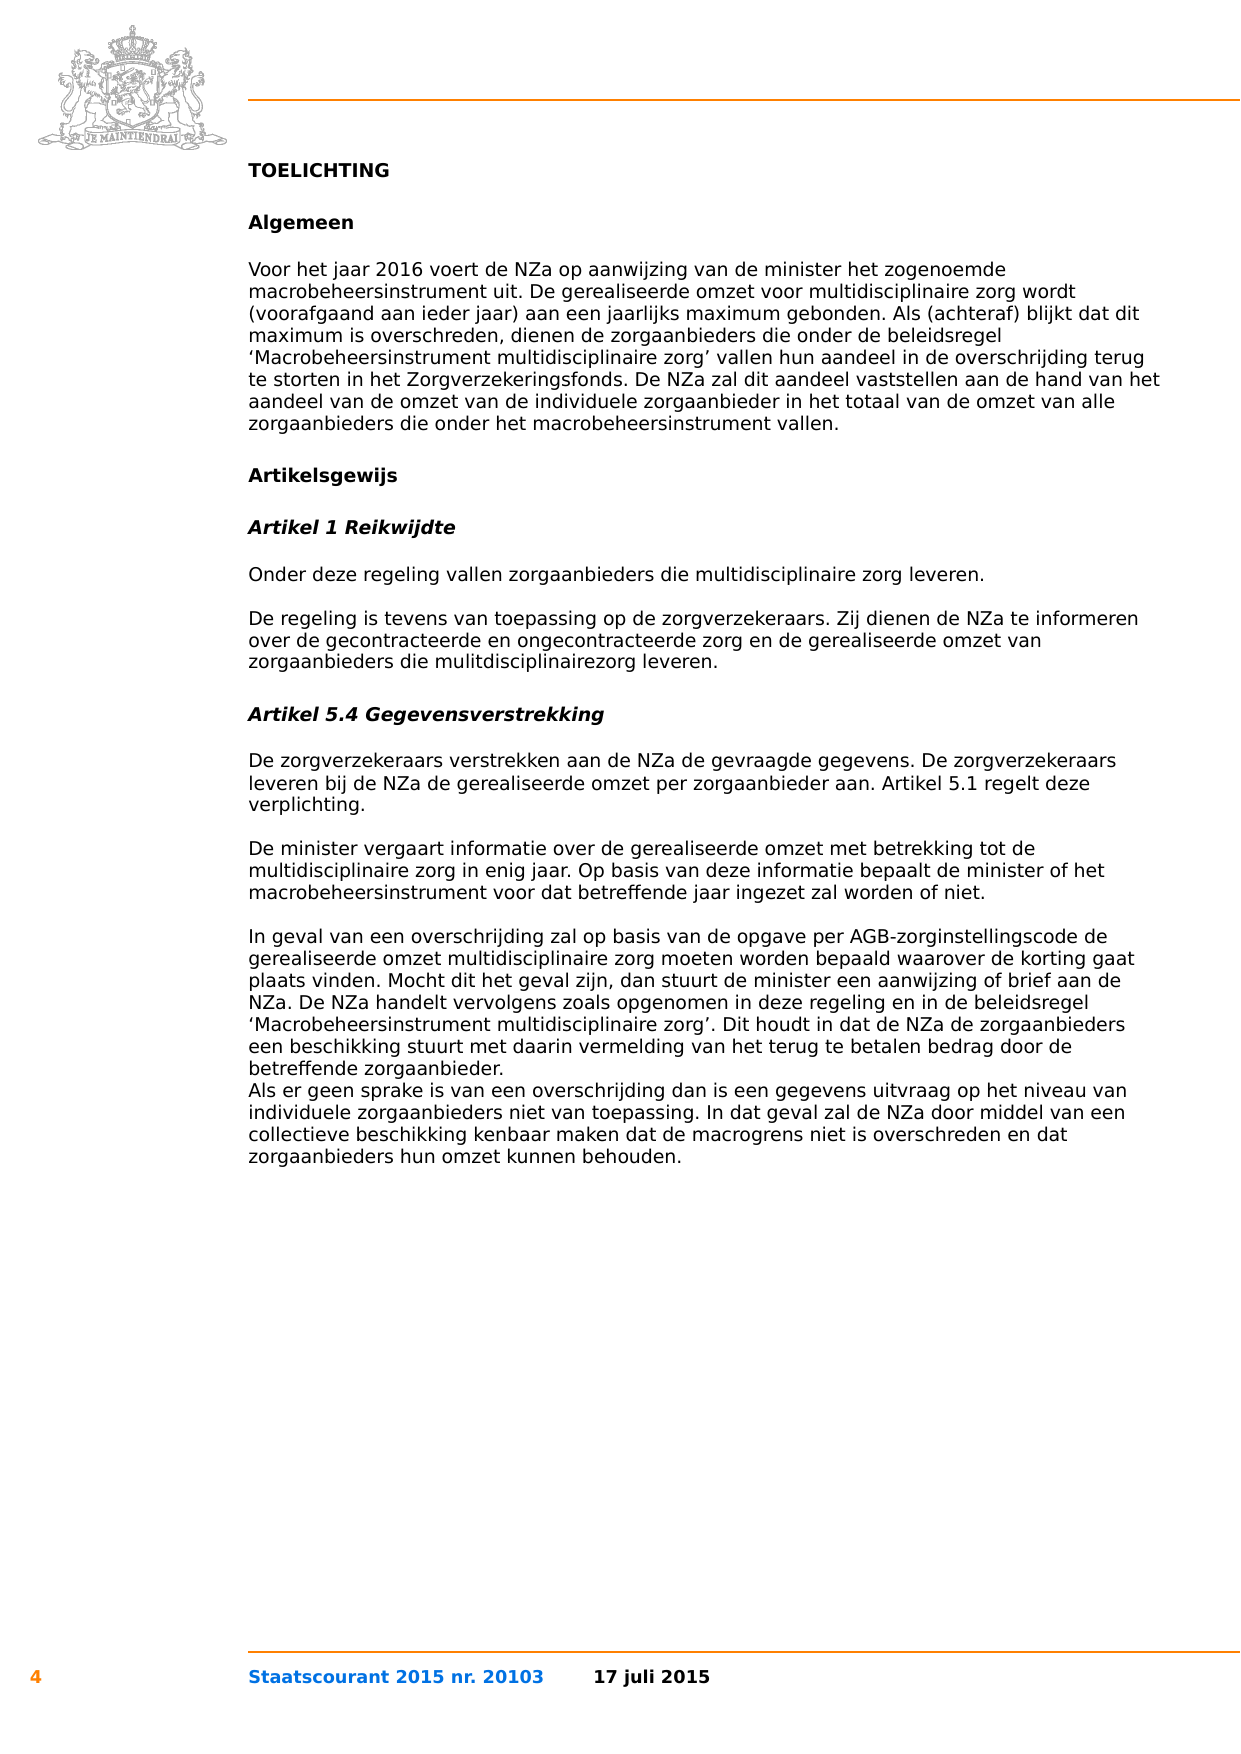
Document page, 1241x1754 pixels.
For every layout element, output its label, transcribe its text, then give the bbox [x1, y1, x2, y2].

text Voor het jaar 2016 voert de NZa op aanwijzing van de minister het zogenoemde macrobeheersinstrument uit. De gerealiseerde omzet voor multidisciplinaire zorg wordt (voorafgaand aan ieder jaar) aan een jaarlijks maximum gebonden. Als (achteraf) blijkt dat dit maximum is overschreden, dienen de zorgaanbieders die onder de beleidsregel ‘Macrobeheersinstrument multidisciplinaire zorg’ vallen hun aandeel in de overschrijding terug te storten in het Zorgverzekeringsfonds. De NZa zal dit aandeel vaststellen aan de hand van het aandeel van de omzet van de individuele zorgaanbieder in het totaal van de omzet van alle zorgaanbieders die onder het macrobeheersinstrument vallen. [248, 259, 1163, 435]
subtitle Artikel 5.4 Gegevensverstrekking [248, 703, 1163, 725]
subtitle Algemeen [248, 212, 1163, 234]
subtitle Artikelsgewijs [248, 465, 1163, 487]
text In geval van een overschrijding zal op basis van de opgave per AGB-zorginstellingscode de gerealiseerde omzet multidisciplinaire zorg moeten worden bepaald waarover de korting gaat plaats vinden. Mocht dit het geval zijn, dan stuurt de minister een aanwijzing of brief aan de NZa. De NZa handelt vervolgens zoals opgenomen in deze regeling en in de beleidsregel ‘Macrobeheersinstrument multidisciplinaire zorg’. Dit houdt in dat de NZa de zorgaanbieders een beschikking stuurt met daarin vermelding van het terug te betalen bedrag door de betreffende zorgaanbieder. [248, 926, 1163, 1080]
text Onder deze regeling vallen zorgaanbieders die multidisciplinaire zorg leveren. [248, 564, 1163, 586]
text De zorgverzekeraars verstrekken aan de NZa de gevraagde gegevens. De zorgverzekeraars leveren bij de NZa de gerealiseerde omzet per zorgaanbieder aan. Artikel 5.1 regelt deze verplichting. [248, 750, 1163, 816]
text De regeling is tevens van toepassing op de zorgverzekeraars. Zij dienen de NZa te informeren over de gecontracteerde en ongecontracteerde zorg en de gerealiseerde omzet van zorgaanbieders die mulitdisciplinairezorg leveren. [248, 607, 1163, 673]
subtitle TOELICHTING [248, 160, 1163, 182]
subtitle Artikel 1 Reikwijdte [248, 517, 1163, 539]
text De minister vergaart informatie over de gerealiseerde omzet met betrekking tot de multidisciplinaire zorg in enig jaar. Op basis van deze informatie bepaalt de minister of het macrobeheersinstrument voor dat betreffende jaar ingezet zal worden of niet. [248, 838, 1163, 904]
text Als er geen sprake is van een overschrijding dan is een gegevens uitvraag op het niveau van individuele zorgaanbieders niet van toepassing. In dat geval zal de NZa door middel van een collectieve beschikking kenbaar maken dat de macrogrens niet is overschreden en dat zorgaanbieders hun omzet kunnen behouden. [248, 1080, 1163, 1168]
picture [38, 25, 227, 150]
